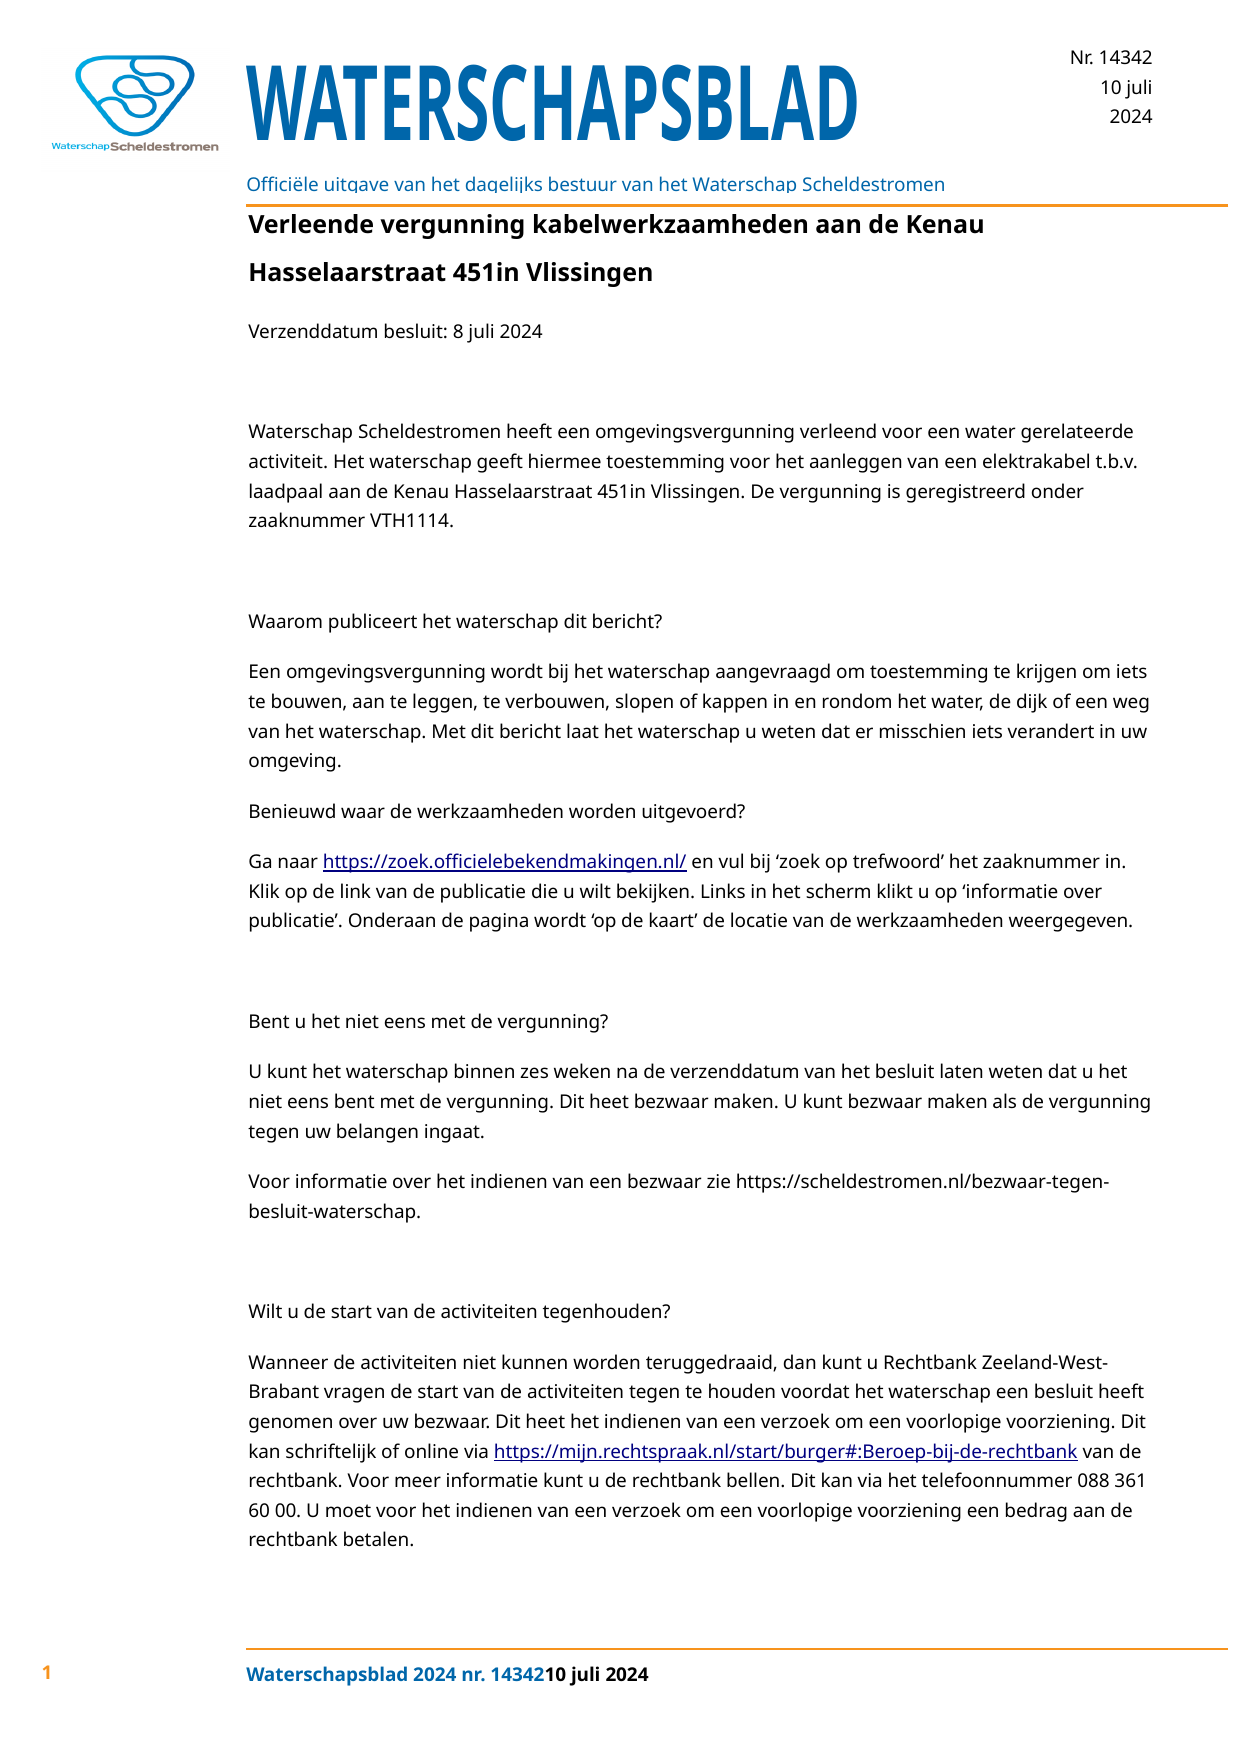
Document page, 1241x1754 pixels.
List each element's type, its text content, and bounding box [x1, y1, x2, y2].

text U kunt het waterschap binnen zes weken na de verzenddatum van het besluit laten weten dat u het niet eens bent met de vergunning. Dit heet bezwaar maken. U kunt bezwaar maken als de vergunning tegen uw belangen ingaat. [248, 1059, 1152, 1144]
text Wilt u de start van de activiteiten tegenhouden? [248, 1299, 1152, 1324]
text Bent u het niet eens met de vergunning? [248, 1008, 1152, 1034]
text Voor informatie over het indienen van een bezwaar zie https://scheldestromen.nl/bezwaar-tegen-besluit-waterschap. [248, 1168, 1152, 1224]
text Ga naar https://zoek.officielebekendmakingen.nl/ en vul bij ‘zoek op trefwoord’ het zaaknummer in. Klik op de link van de publicatie die u wilt bekijken. Links in het scherm klikt u op ‘informatie over publicatie’. Onderaan de pagina wordt ‘op de kaart’ de locatie van de werkzaamheden weergegeven. [248, 848, 1152, 933]
text Benieuwd waar de werkzaamheden worden uitgevoerd? [248, 798, 1152, 824]
text Waterschap Scheldestromen heeft een omgevingsvergunning verleend voor een water gerelateerde activiteit. Het waterschap geeft hiermee toestemming voor het aanleggen van een elektrakabel t.b.v. laadpaal aan de Kenau Hasselaarstraat 451in Vlissingen. De vergunning is geregistreerd onder zaaknummer VTH1114. [248, 419, 1152, 533]
text Verzenddatum besluit: 8 juli 2024 [248, 318, 1152, 344]
text Wanneer de activiteiten niet kunnen worden teruggedraaid, dan kunt u Rechtbank Zeeland-West-Brabant vragen de start van de activiteiten tegen te houden voordat het waterschap een besluit heeft genomen over uw bezwaar. Dit heet het indienen van een verzoek om een voorlopige voorziening. Dit kan schriftelijk of online via https://mijn.rechtspraak.nl/start/burger#:Beroep-bij-de-rechtbank van de rechtbank. Voor meer informatie kunt u de rechtbank bellen. Dit kan via het telefoonnummer 088 361 60 00. U moet voor het indienen van een verzoek om een voorlopige voorziening een bedrag aan de rechtbank betalen. [248, 1349, 1152, 1552]
text Een omgevingsvergunning wordt bij het waterschap aangevraagd om toestemming te krijgen om iets te bouwen, aan te leggen, te verbouwen, slopen of kappen in en rondom het water, de dijk of een weg van het waterschap. Met dit bericht laat het waterschap u weten dat er misschien iets verandert in uw omgeving. [248, 659, 1152, 773]
text Waarom publiceert het waterschap dit bericht? [248, 608, 1152, 634]
text Verleende vergunning kabelwerkzaamheden aan de Kenau Hasselaarstraat 451in Vlissingen [248, 207, 1152, 288]
picture [41, 47, 231, 172]
